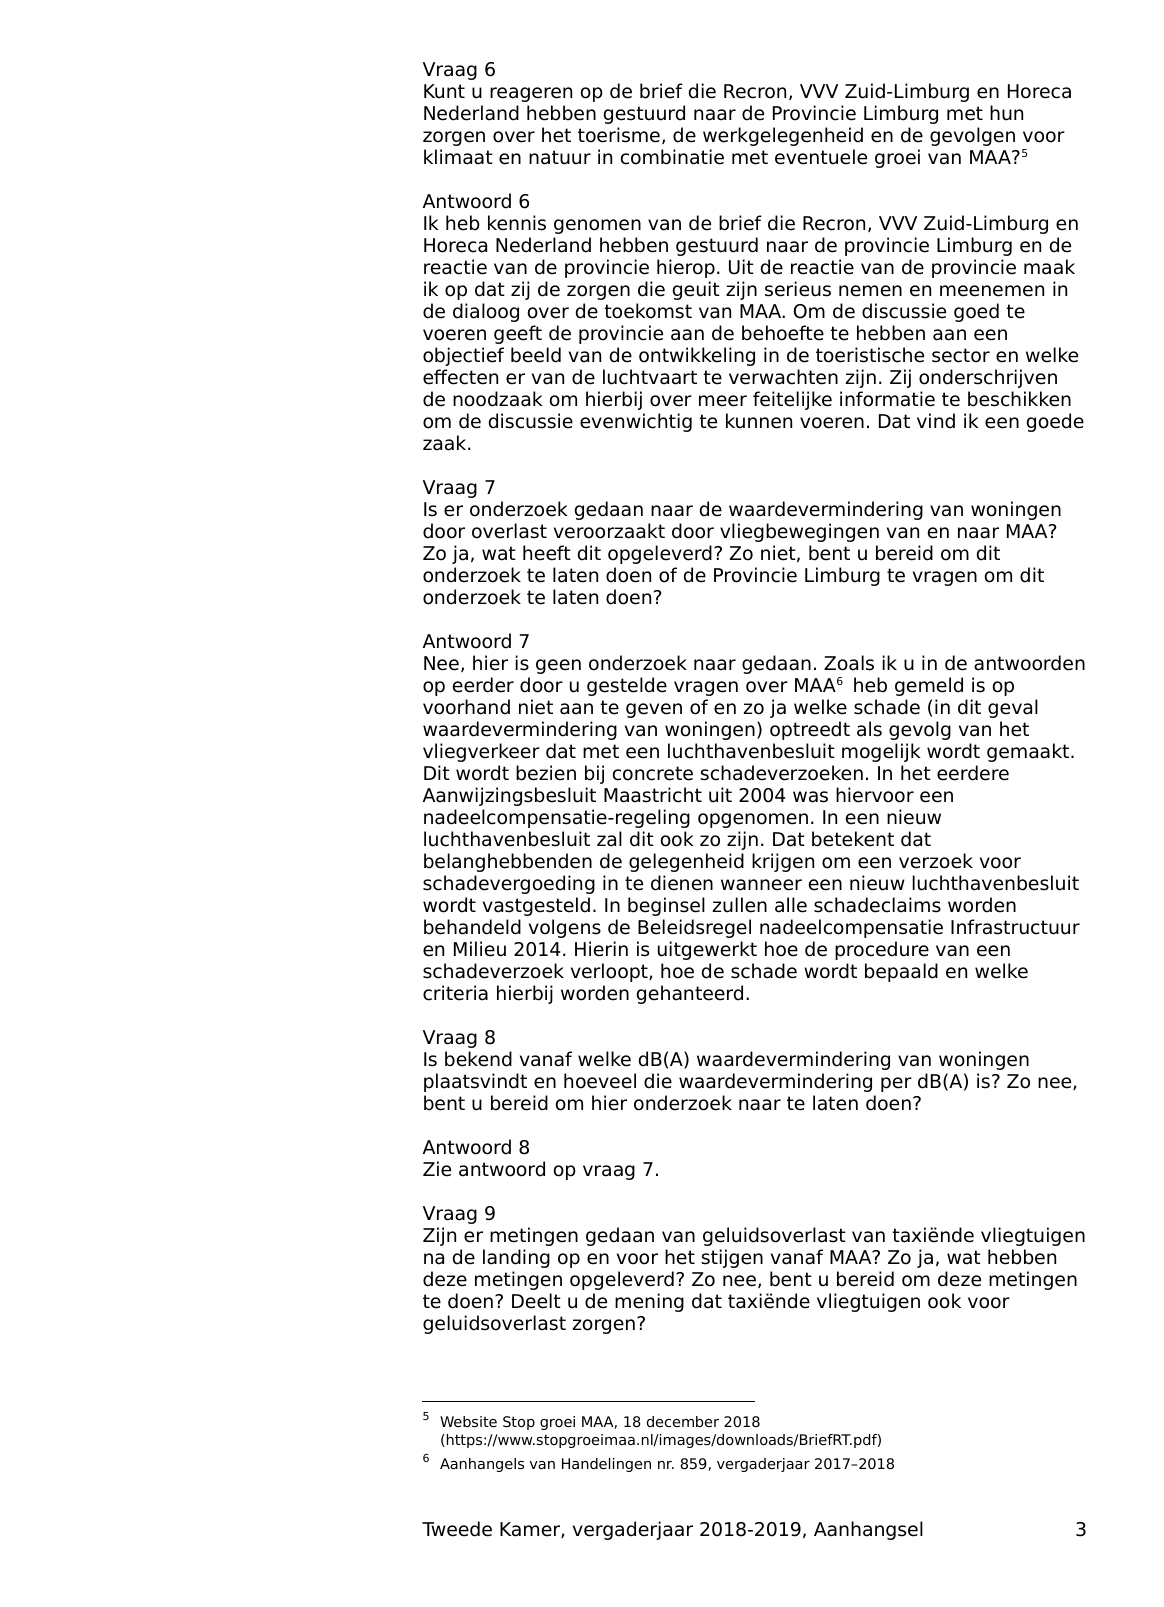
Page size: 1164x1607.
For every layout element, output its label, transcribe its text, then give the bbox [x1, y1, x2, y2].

text Website Stop groei MAA, 18 december 2018 (https://www.stopgroeimaa.nl/images/downloads/BriefRT.pdf) [422, 1410, 1087, 1449]
text Is bekend vanaf welke dB(A) waardevermindering van woningen plaatsvindt en hoeveel die waardevermindering per dB(A) is? Zo nee, bent u bereid om hier onderzoek naar te laten doen? [422, 1049, 1087, 1115]
text Vraag 8 [422, 1027, 1087, 1049]
text Zijn er metingen gedaan van geluidsoverlast van taxiënde vliegtuigen na de landing op en voor het stijgen vanaf MAA? Zo ja, wat hebben deze metingen opgeleverd? Zo nee, bent u bereid om deze metingen te doen? Deelt u de mening dat taxiënde vliegtuigen ook voor geluidsoverlast zorgen? [422, 1225, 1087, 1335]
text Vraag 6 [422, 59, 1087, 81]
text Vraag 7 [422, 477, 1087, 499]
text Aanhangels van Handelingen nr. 859, vergaderjaar 2017–2018 [422, 1452, 1087, 1474]
text Zie antwoord op vraag 7. [422, 1159, 1087, 1181]
text Vraag 9 [422, 1203, 1087, 1225]
text Antwoord 6 [422, 191, 1087, 213]
text Ik heb kennis genomen van de brief die Recron, VVV Zuid-Limburg en Horeca Nederland hebben gestuurd naar de provincie Limburg en de reactie van de provincie hierop. Uit de reactie van de provincie maak ik op dat zij de zorgen die geuit zijn serieus nemen en meenemen in de dialoog over de toekomst van MAA. Om de discussie goed te voeren geeft de provincie aan de behoefte te hebben aan een objectief beeld van de ontwikkeling in de toeristische sector en welke effecten er van de luchtvaart te verwachten zijn. Zij onderschrijven de noodzaak om hierbij over meer feitelijke informatie te beschikken om de discussie evenwichtig te kunnen voeren. Dat vind ik een goede zaak. [422, 213, 1087, 455]
text Kunt u reageren op de brief die Recron, VVV Zuid-Limburg en Horeca Nederland hebben gestuurd naar de Provincie Limburg met hun zorgen over het toerisme, de werkgelegenheid en de gevolgen voor klimaat en natuur in combinatie met eventuele groei van MAA? [422, 81, 1087, 169]
text Antwoord 8 [422, 1137, 1087, 1159]
text Nee, hier is geen onderzoek naar gedaan. Zoals ik u in de antwoorden op eerder door u gestelde vragen over MAA heb gemeld is op voorhand niet aan te geven of en zo ja welke schade (in dit geval waardevermindering van woningen) optreedt als gevolg van het vliegverkeer dat met een luchthavenbesluit mogelijk wordt gemaakt. Dit wordt bezien bij concrete schadeverzoeken. In het eerdere Aanwijzingsbesluit Maastricht uit 2004 was hiervoor een nadeelcompensatie-regeling opgenomen. In een nieuw luchthavenbesluit zal dit ook zo zijn. Dat betekent dat belanghebbenden de gelegenheid krijgen om een verzoek voor schadevergoeding in te dienen wanneer een nieuw luchthavenbesluit wordt vastgesteld. In beginsel zullen alle schadeclaims worden behandeld volgens de Beleidsregel nadeelcompensatie Infrastructuur en Milieu 2014. Hierin is uitgewerkt hoe de procedure van een schadeverzoek verloopt, hoe de schade wordt bepaald en welke criteria hierbij worden gehanteerd. [422, 653, 1087, 1005]
text Is er onderzoek gedaan naar de waardevermindering van woningen door overlast veroorzaakt door vliegbewegingen van en naar MAA? Zo ja, wat heeft dit opgeleverd? Zo niet, bent u bereid om dit onderzoek te laten doen of de Provincie Limburg te vragen om dit onderzoek te laten doen? [422, 499, 1087, 609]
text Antwoord 7 [422, 631, 1087, 653]
